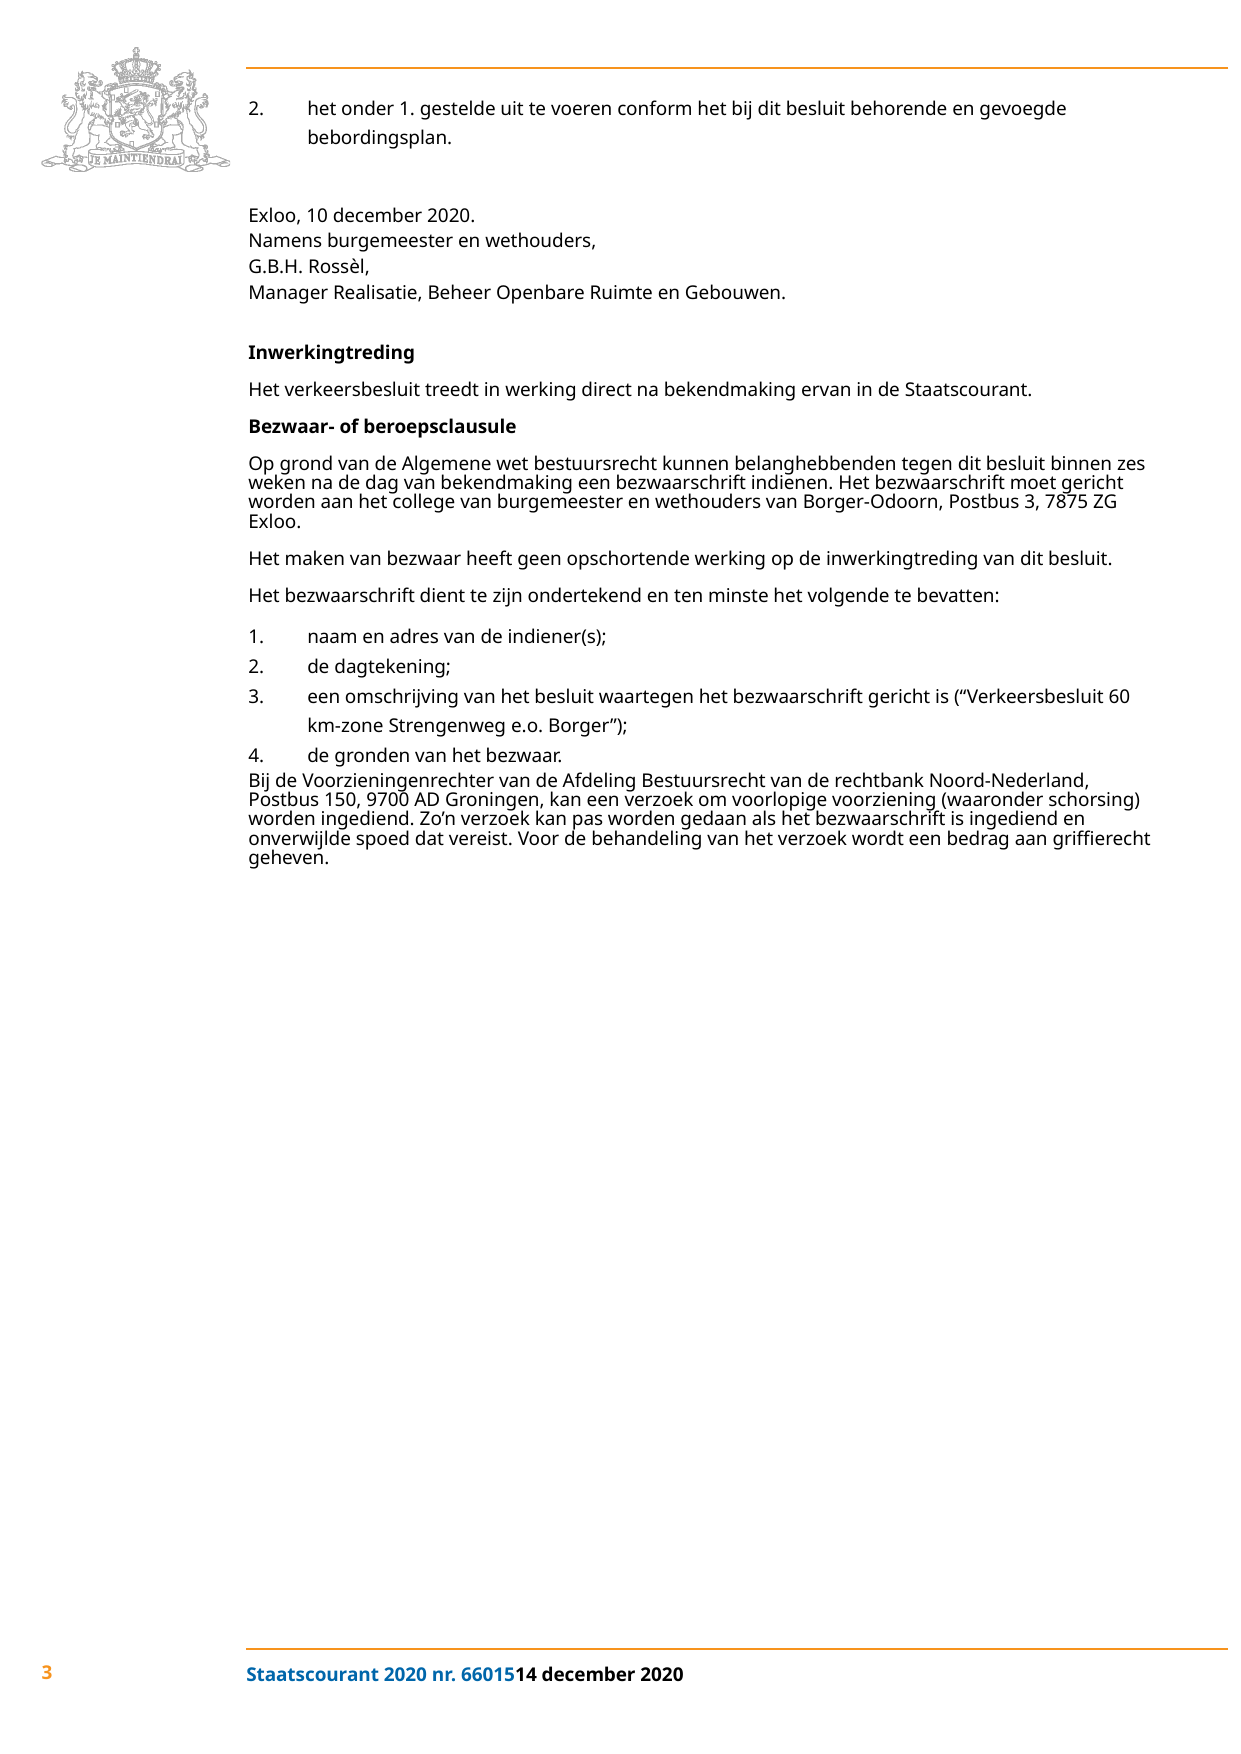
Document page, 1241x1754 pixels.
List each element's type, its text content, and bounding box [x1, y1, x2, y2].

text Manager Realisatie, Beheer Openbare Ruimte en Gebouwen. [248, 279, 1152, 305]
text Namens burgemeester en wethouders, [248, 227, 1152, 253]
text Exloo, 10 december 2020. [248, 202, 1152, 227]
text G.B.H. Rossèl, [248, 253, 1152, 279]
list naam en adres van de indiener(s); [248, 624, 1152, 649]
text Het verkeersbesluit treedt in werking direct na bekendmaking ervan in de Staatscourant. [248, 381, 1152, 400]
list een omschrijving van het besluit waartegen het bezwaarschrift gericht is (“Verkeersbesluit 60 km-zone Strengenweg e.o. Borger”); [248, 683, 1152, 738]
text Op grond van de Algemene wet bestuursrecht kunnen belanghebbenden tegen dit besluit binnen zes weken na de dag van bekendmaking een bezwaarschrift indienen. Het bezwaarschrift moet gericht worden aan het college van burgemeester en wethouders van Borger-Odoorn, Postbus 3, 7875 ZG Exloo. [248, 455, 1152, 532]
text Bezwaar- of beroepsclausule [248, 418, 1152, 437]
text Het bezwaarschrift dient te zijn ondertekend en ten minste het volgende te bevatten: [248, 587, 1152, 606]
picture [41, 47, 231, 172]
list de gronden van het bezwaar. [248, 742, 1152, 768]
list het onder 1. gestelde uit te voeren conform het bij dit besluit behorende en gevoegde bebordingsplan. [248, 95, 1152, 150]
text Het maken van bezwaar heeft geen opschortende werking op de inwerkingtreding van dit besluit. [248, 550, 1152, 569]
text Inwerkingtreding [248, 344, 1152, 363]
list de dagtekening; [248, 653, 1152, 679]
text Bij de Voorzieningenrechter van de Afdeling Bestuursrecht van de rechtbank Noord-Nederland, Postbus 150, 9700 AD Groningen, kan een verzoek om voorlopige voorziening (waaronder schorsing) worden ingediend. Zo’n verzoek kan pas worden gedaan als het bezwaarschrift is ingediend en onverwijlde spoed dat vereist. Voor de behandeling van het verzoek wordt een bedrag aan griffierecht geheven. [248, 772, 1152, 868]
